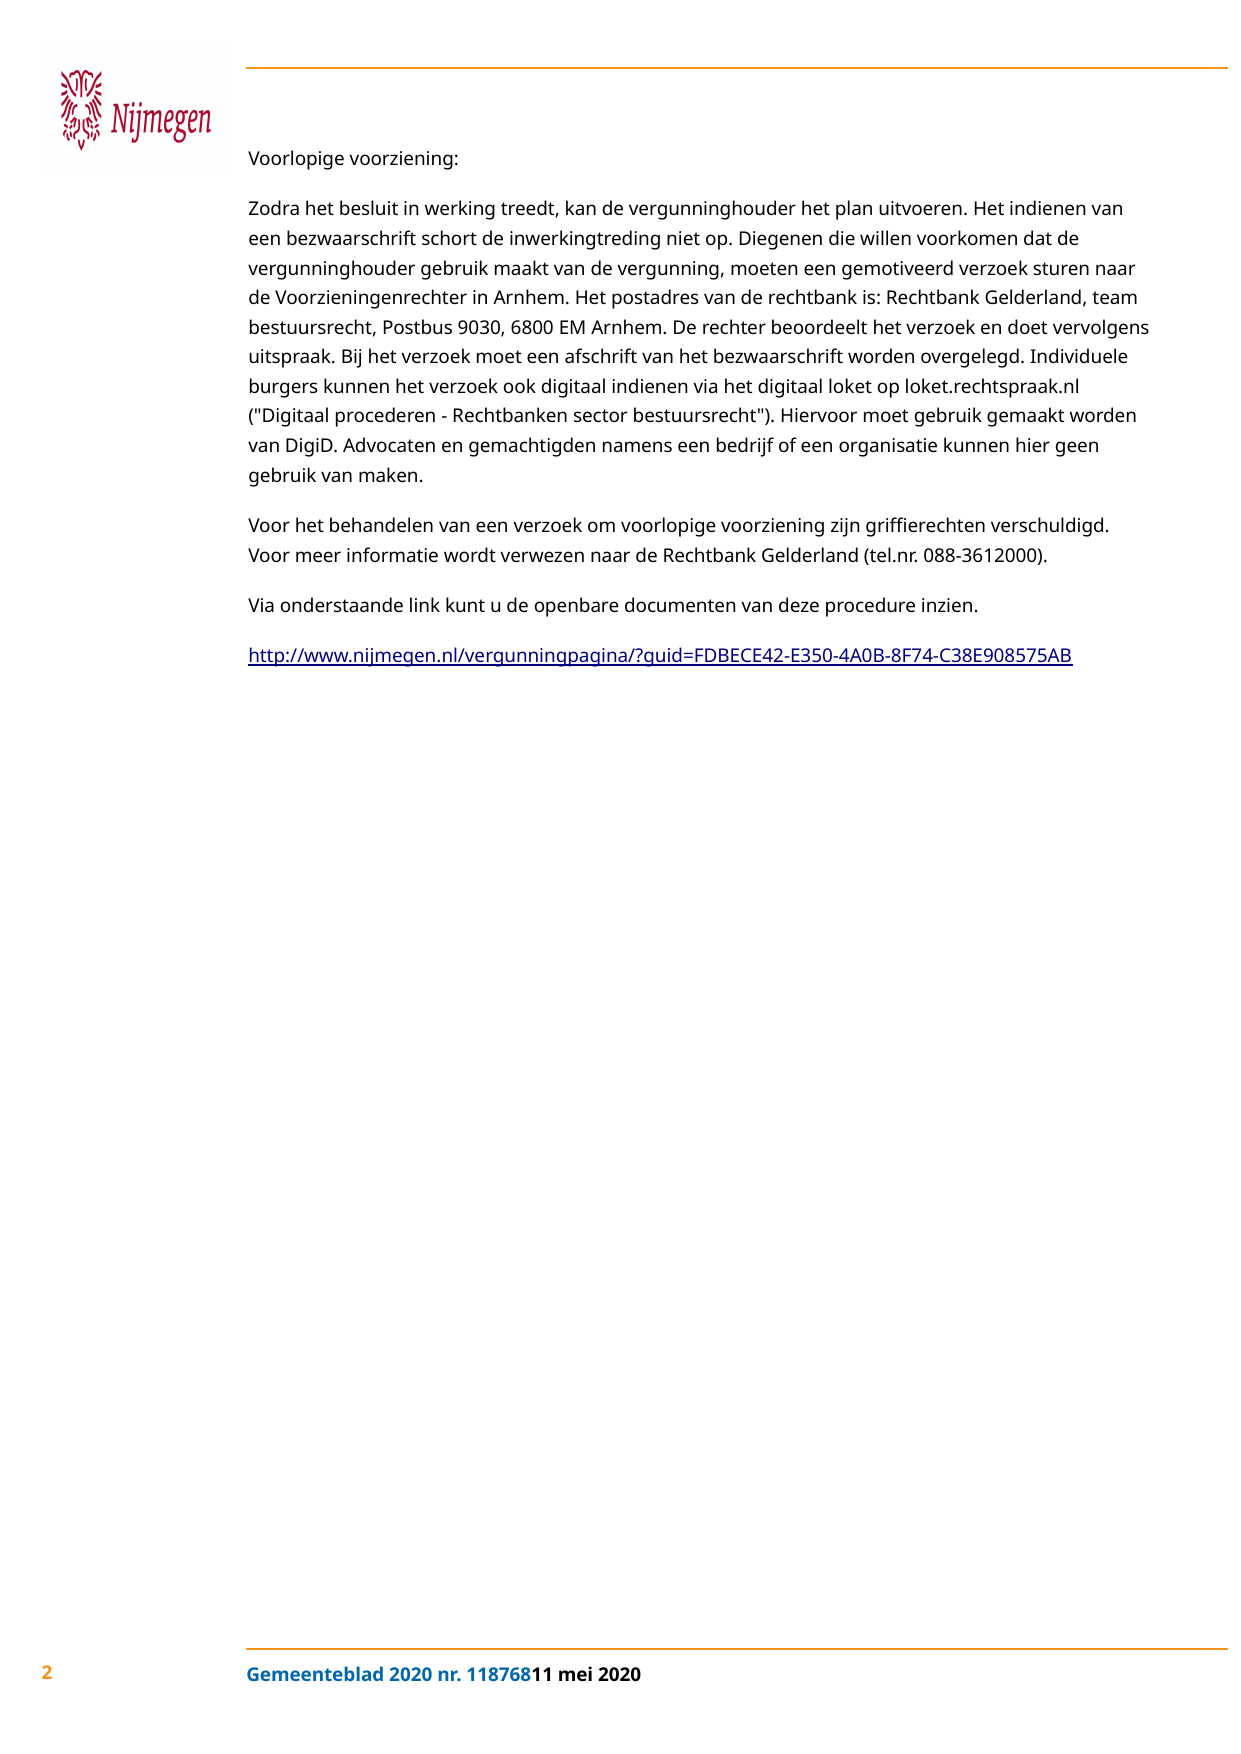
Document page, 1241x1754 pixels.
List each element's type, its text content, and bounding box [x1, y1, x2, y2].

text http://www.nijmegen.nl/vergunningpagina/?guid=FDBECE42-E350-4A0B-8F74-C38E908575AB [248, 643, 1152, 668]
picture [41, 47, 231, 172]
text Voor het behandelen van een verzoek om voorlopige voorziening zijn griffierechten verschuldigd. Voor meer informatie wordt verwezen naar de Rechtbank Gelderland (tel.nr. 088-3612000). [248, 512, 1152, 568]
text Zodra het besluit in werking treedt, kan de vergunninghouder het plan uitvoeren. Het indienen van een bezwaarschrift schort de inwerkingtreding niet op. Diegenen die willen voorkomen dat de vergunninghouder gebruik maakt van de vergunning, moeten een gemotiveerd verzoek sturen naar de Voorzieningenrechter in Arnhem. Het postadres van de rechtbank is: Rechtbank Gelderland, team bestuursrecht, Postbus 9030, 6800 EM Arnhem. De rechter beoordeelt het verzoek en doet vervolgens uitspraak. Bij het verzoek moet een afschrift van het bezwaarschrift worden overgelegd. Individuele burgers kunnen het verzoek ook digitaal indienen via het digitaal loket op loket.rechtspraak.nl ("Digitaal procederen - Rechtbanken sector bestuursrecht"). Hiervoor moet gebruik gemaakt worden van DigiD. Advocaten en gemachtigden namens een bedrijf of een organisatie kunnen hier geen gebruik van maken. [248, 196, 1152, 488]
text Voorlopige voorziening: [248, 145, 1152, 171]
text Via onderstaande link kunt u de openbare documenten van deze procedure inzien. [248, 592, 1152, 618]
